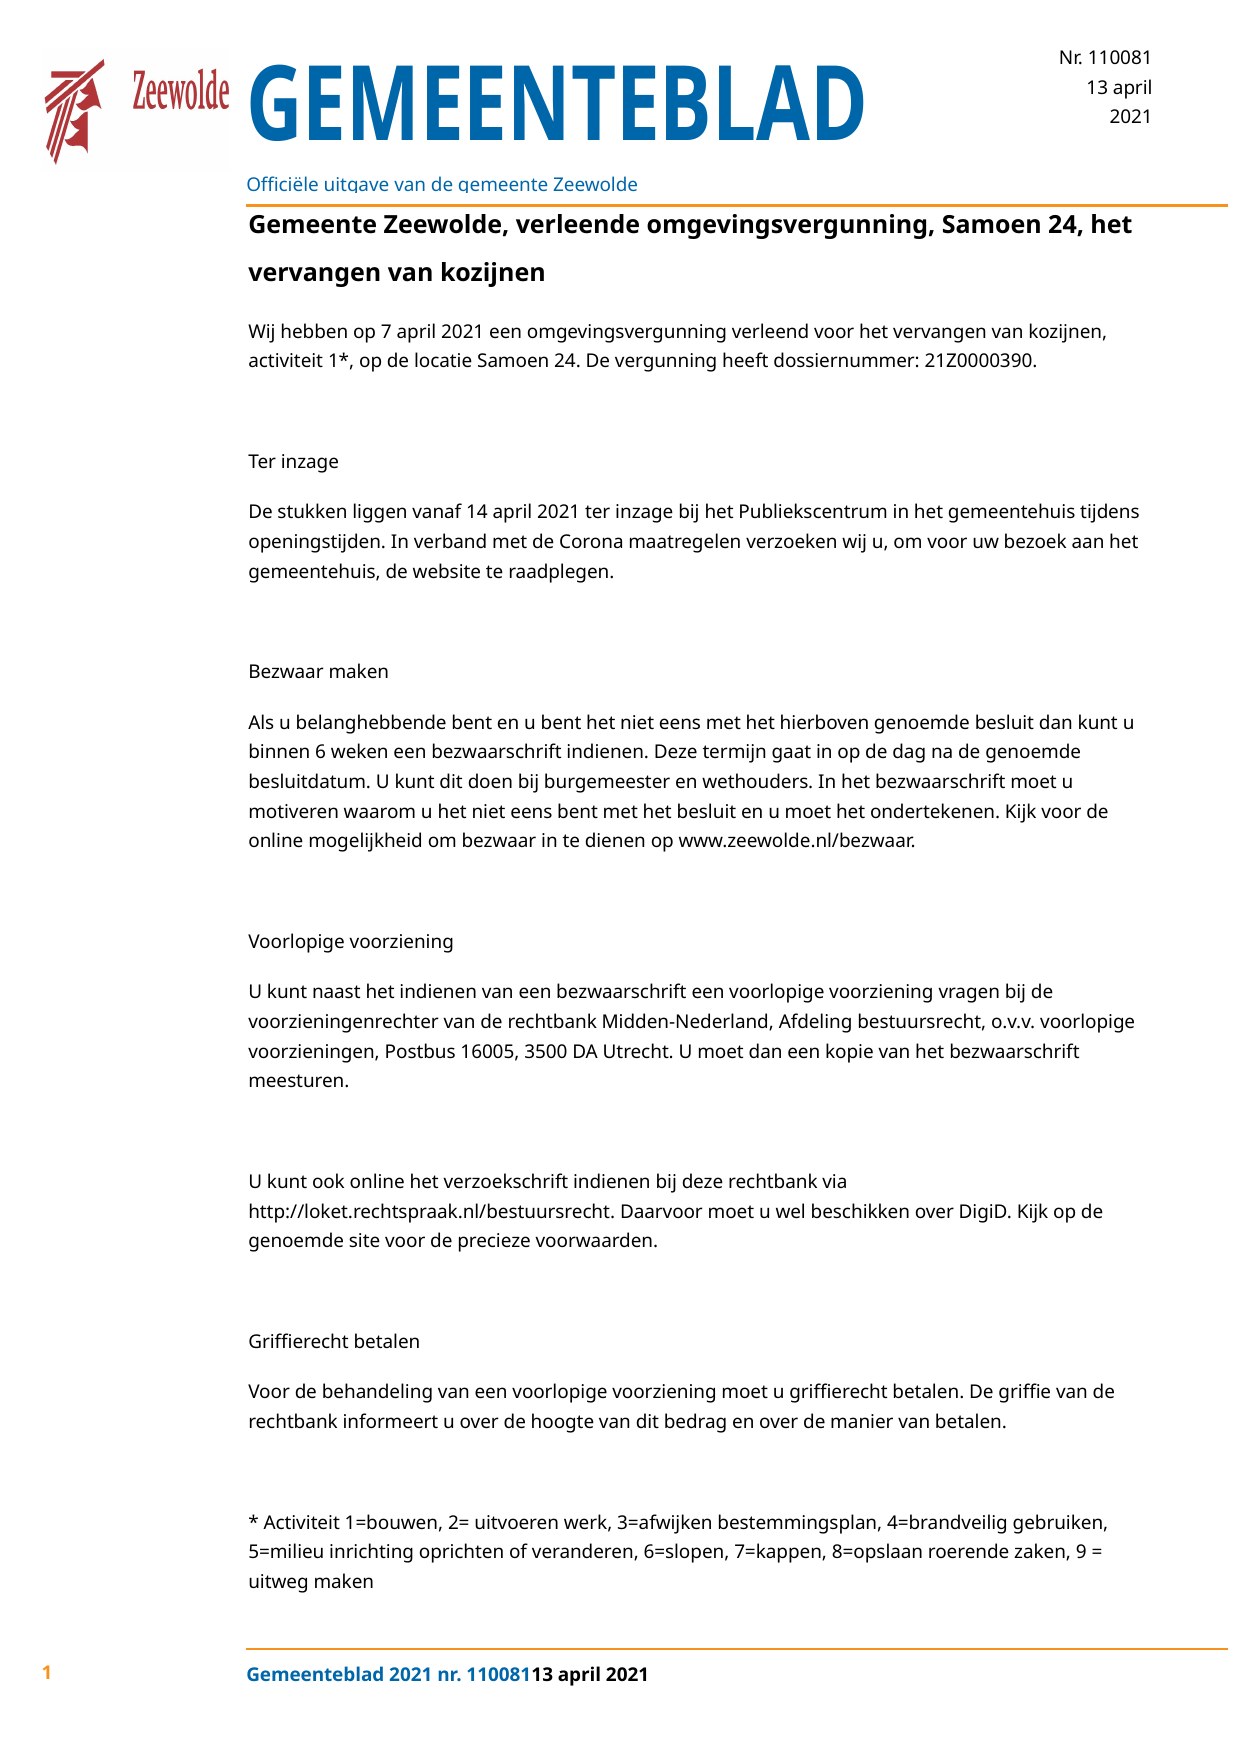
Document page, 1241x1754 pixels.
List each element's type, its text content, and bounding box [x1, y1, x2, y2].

text * Activiteit 1=bouwen, 2= uitvoeren werk, 3=afwijken bestemmingsplan, 4=brandveilig gebruiken, 5=milieu inrichting oprichten of veranderen, 6=slopen, 7=kappen, 8=opslaan roerende zaken, 9 = uitweg maken [248, 1509, 1152, 1594]
text U kunt naast het indienen van een bezwaarschrift een voorlopige voorziening vragen bij de voorzieningenrechter van de rechtbank Midden-Nederland, Afdeling bestuursrecht, o.v.v. voorlopige voorzieningen, Postbus 16005, 3500 DA Utrecht. U moet dan een kopie van het bezwaarschrift meesturen. [248, 979, 1152, 1093]
text Gemeente Zeewolde, verleende omgevingsvergunning, Samoen 24, het vervangen van kozijnen [248, 207, 1152, 288]
text Ter inzage [248, 448, 1152, 474]
text Voorlopige voorziening [248, 928, 1152, 954]
text Bezwaar maken [248, 659, 1152, 684]
text U kunt ook online het verzoekschrift indienen bij deze rechtbank via http://loket.rechtspraak.nl/bestuursrecht. Daarvoor moet u wel beschikken over DigiD. Kijk op de genoemde site voor de precieze voorwaarden. [248, 1168, 1152, 1253]
text Wij hebben op 7 april 2021 een omgevingsvergunning verleend voor het vervangen van kozijnen, activiteit 1*, op de locatie Samoen 24. De vergunning heeft dossiernummer: 21Z0000390. [248, 318, 1152, 373]
text Als u belanghebbende bent en u bent het niet eens met het hierboven genoemde besluit dan kunt u binnen 6 weken een bezwaarschrift indienen. Deze termijn gaat in op de dag na de genoemde besluitdatum. U kunt dit doen bij burgemeester en wethouders. In het bezwaarschrift moet u motiveren waarom u het niet eens bent met het besluit en u moet het ondertekenen. Kijk voor de online mogelijkheid om bezwaar in te dienen op www.zeewolde.nl/bezwaar. [248, 709, 1152, 853]
text Voor de behandeling van een voorlopige voorziening moet u griffierecht betalen. De griffie van de rechtbank informeert u over de hoogte van dit bedrag en over de manier van betalen. [248, 1379, 1152, 1434]
text Griffierecht betalen [248, 1328, 1152, 1354]
picture [41, 47, 231, 172]
text De stukken liggen vanaf 14 april 2021 ter inzage bij het Publiekscentrum in het gemeentehuis tijdens openingstijden. In verband met de Corona maatregelen verzoeken wij u, om voor uw bezoek aan het gemeentehuis, de website te raadplegen. [248, 499, 1152, 584]
